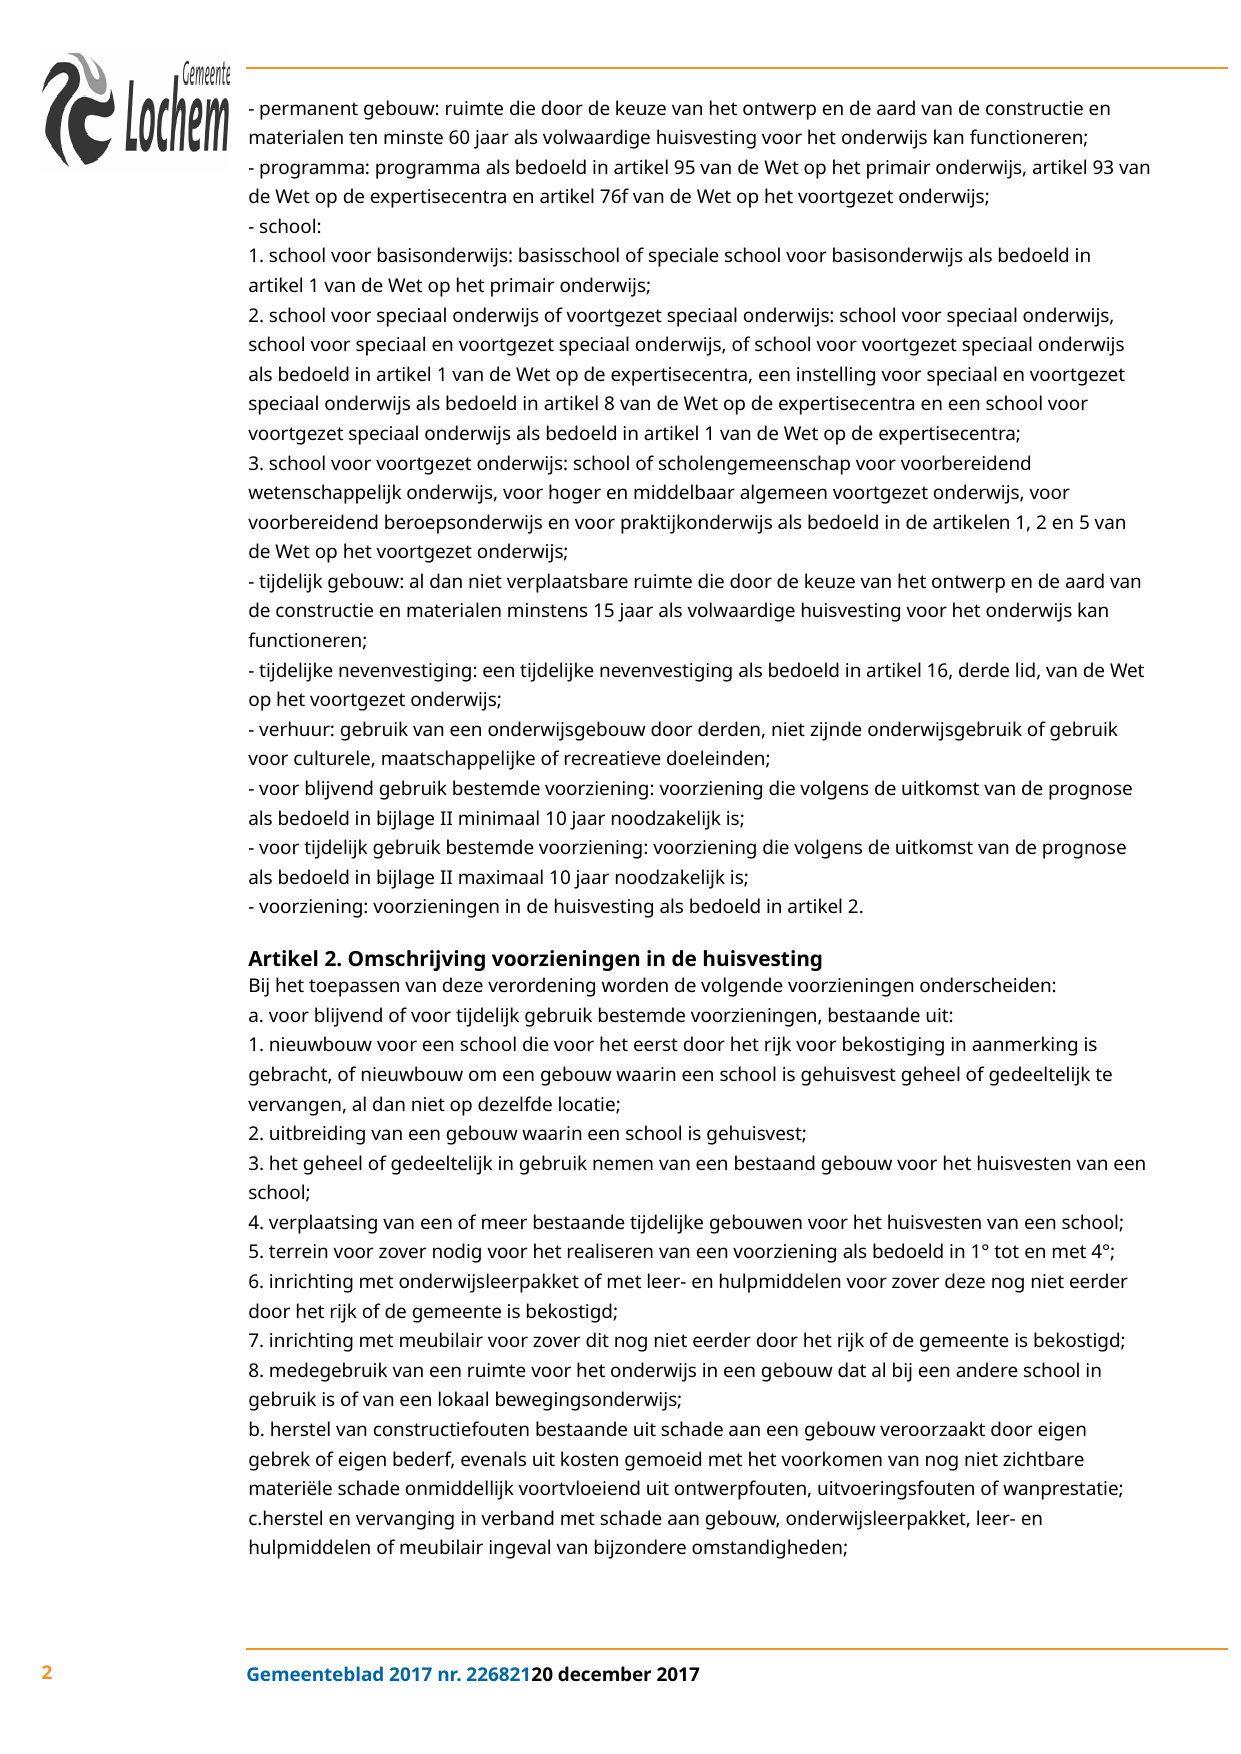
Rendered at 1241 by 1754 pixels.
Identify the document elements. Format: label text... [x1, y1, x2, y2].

text 7. inrichting met meubilair voor zover dit nog niet eerder door het rijk of de gemeente is bekostigd; [248, 1327, 1152, 1353]
text 4. verplaatsing van een of meer bestaande tijdelijke gebouwen voor het huisvesten van een school; [248, 1209, 1152, 1235]
text - voorziening: voorzieningen in de huisvesting als bedoeld in artikel 2. [248, 893, 1152, 919]
text - school: [248, 213, 1152, 239]
text 2. uitbreiding van een gebouw waarin een school is gehuisvest; [248, 1120, 1152, 1146]
text Artikel 2. Omschrijving voorzieningen in de huisvesting [248, 944, 1152, 972]
text - verhuur: gebruik van een onderwijsgebouw door derden, niet zijnde onderwijsgebruik of gebruik voor culturele, maatschappelijke of recreatieve doeleinden; [248, 716, 1152, 771]
text 8. medegebruik van een ruimte voor het onderwijs in een gebouw dat al bij een andere school in gebruik is of van een lokaal bewegingsonderwijs; [248, 1357, 1152, 1412]
text - programma: programma als bedoeld in artikel 95 van de Wet op het primair onderwijs, artikel 93 van de Wet op de expertisecentra en artikel 76f van de Wet op het voortgezet onderwijs; [248, 154, 1152, 209]
text 1. nieuwbouw voor een school die voor het eerst door het rijk voor bekostiging in aanmerking is gebracht, of nieuwbouw om een gebouw waarin een school is gehuisvest geheel of gedeeltelijk te vervangen, al dan niet op dezelfde locatie; [248, 1032, 1152, 1116]
text - voor blijvend gebruik bestemde voorziening: voorziening die volgens de uitkomst van de prognose als bedoeld in bijlage II minimaal 10 jaar noodzakelijk is; [248, 775, 1152, 831]
text 1. school voor basisonderwijs: basisschool of speciale school voor basisonderwijs als bedoeld in artikel 1 van de Wet op het primair onderwijs; [248, 243, 1152, 298]
text c.herstel en vervanging in verband met schade aan gebouw, onderwijsleerpakket, leer- en hulpmiddelen of meubilair ingeval van bijzondere omstandigheden; [248, 1505, 1152, 1560]
text - tijdelijke nevenvestiging: een tijdelijke nevenvestiging als bedoeld in artikel 16, derde lid, van de Wet op het voortgezet onderwijs; [248, 657, 1152, 712]
text Bij het toepassen van deze verordening worden de volgende voorzieningen onderscheiden: [248, 972, 1152, 998]
text 6. inrichting met onderwijsleerpakket of met leer- en hulpmiddelen voor zover deze nog niet eerder door het rijk of de gemeente is bekostigd; [248, 1268, 1152, 1323]
picture [41, 47, 231, 172]
text a. voor blijvend of voor tijdelijk gebruik bestemde voorzieningen, bestaande uit: [248, 1002, 1152, 1028]
text 3. school voor voortgezet onderwijs: school of scholengemeenschap voor voorbereidend wetenschappelijk onderwijs, voor hoger en middelbaar algemeen voortgezet onderwijs, voor voorbereidend beroepsonderwijs en voor praktijkonderwijs als bedoeld in de artikelen 1, 2 en 5 van de Wet op het voortgezet onderwijs; [248, 450, 1152, 564]
text 2. school voor speciaal onderwijs of voortgezet speciaal onderwijs: school voor speciaal onderwijs, school voor speciaal en voortgezet speciaal onderwijs, of school voor voortgezet speciaal onderwijs als bedoeld in artikel 1 van de Wet op de expertisecentra, een instelling voor speciaal en voortgezet speciaal onderwijs als bedoeld in artikel 8 van de Wet op de expertisecentra en een school voor voortgezet speciaal onderwijs als bedoeld in artikel 1 van de Wet op de expertisecentra; [248, 302, 1152, 446]
text 3. het geheel of gedeeltelijk in gebruik nemen van een bestaand gebouw voor het huisvesten van een school; [248, 1150, 1152, 1205]
text - permanent gebouw: ruimte die door de keuze van het ontwerp en de aard van de constructie en materialen ten minste 60 jaar als volwaardige huisvesting voor het onderwijs kan functioneren; [248, 95, 1152, 150]
text - tijdelijk gebouw: al dan niet verplaatsbare ruimte die door de keuze van het ontwerp en de aard van de constructie en materialen minstens 15 jaar als volwaardige huisvesting voor het onderwijs kan functioneren; [248, 568, 1152, 653]
text - voor tijdelijk gebruik bestemde voorziening: voorziening die volgens de uitkomst van de prognose als bedoeld in bijlage II maximaal 10 jaar noodzakelijk is; [248, 834, 1152, 890]
text b. herstel van constructiefouten bestaande uit schade aan een gebouw veroorzaakt door eigen gebrek of eigen bederf, evenals uit kosten gemoeid met het voorkomen van nog niet zichtbare materiële schade onmiddellijk voortvloeiend uit ontwerpfouten, uitvoeringsfouten of wanprestatie; [248, 1416, 1152, 1501]
text 5. terrein voor zover nodig voor het realiseren van een voorziening als bedoeld in 1° tot en met 4°; [248, 1239, 1152, 1264]
